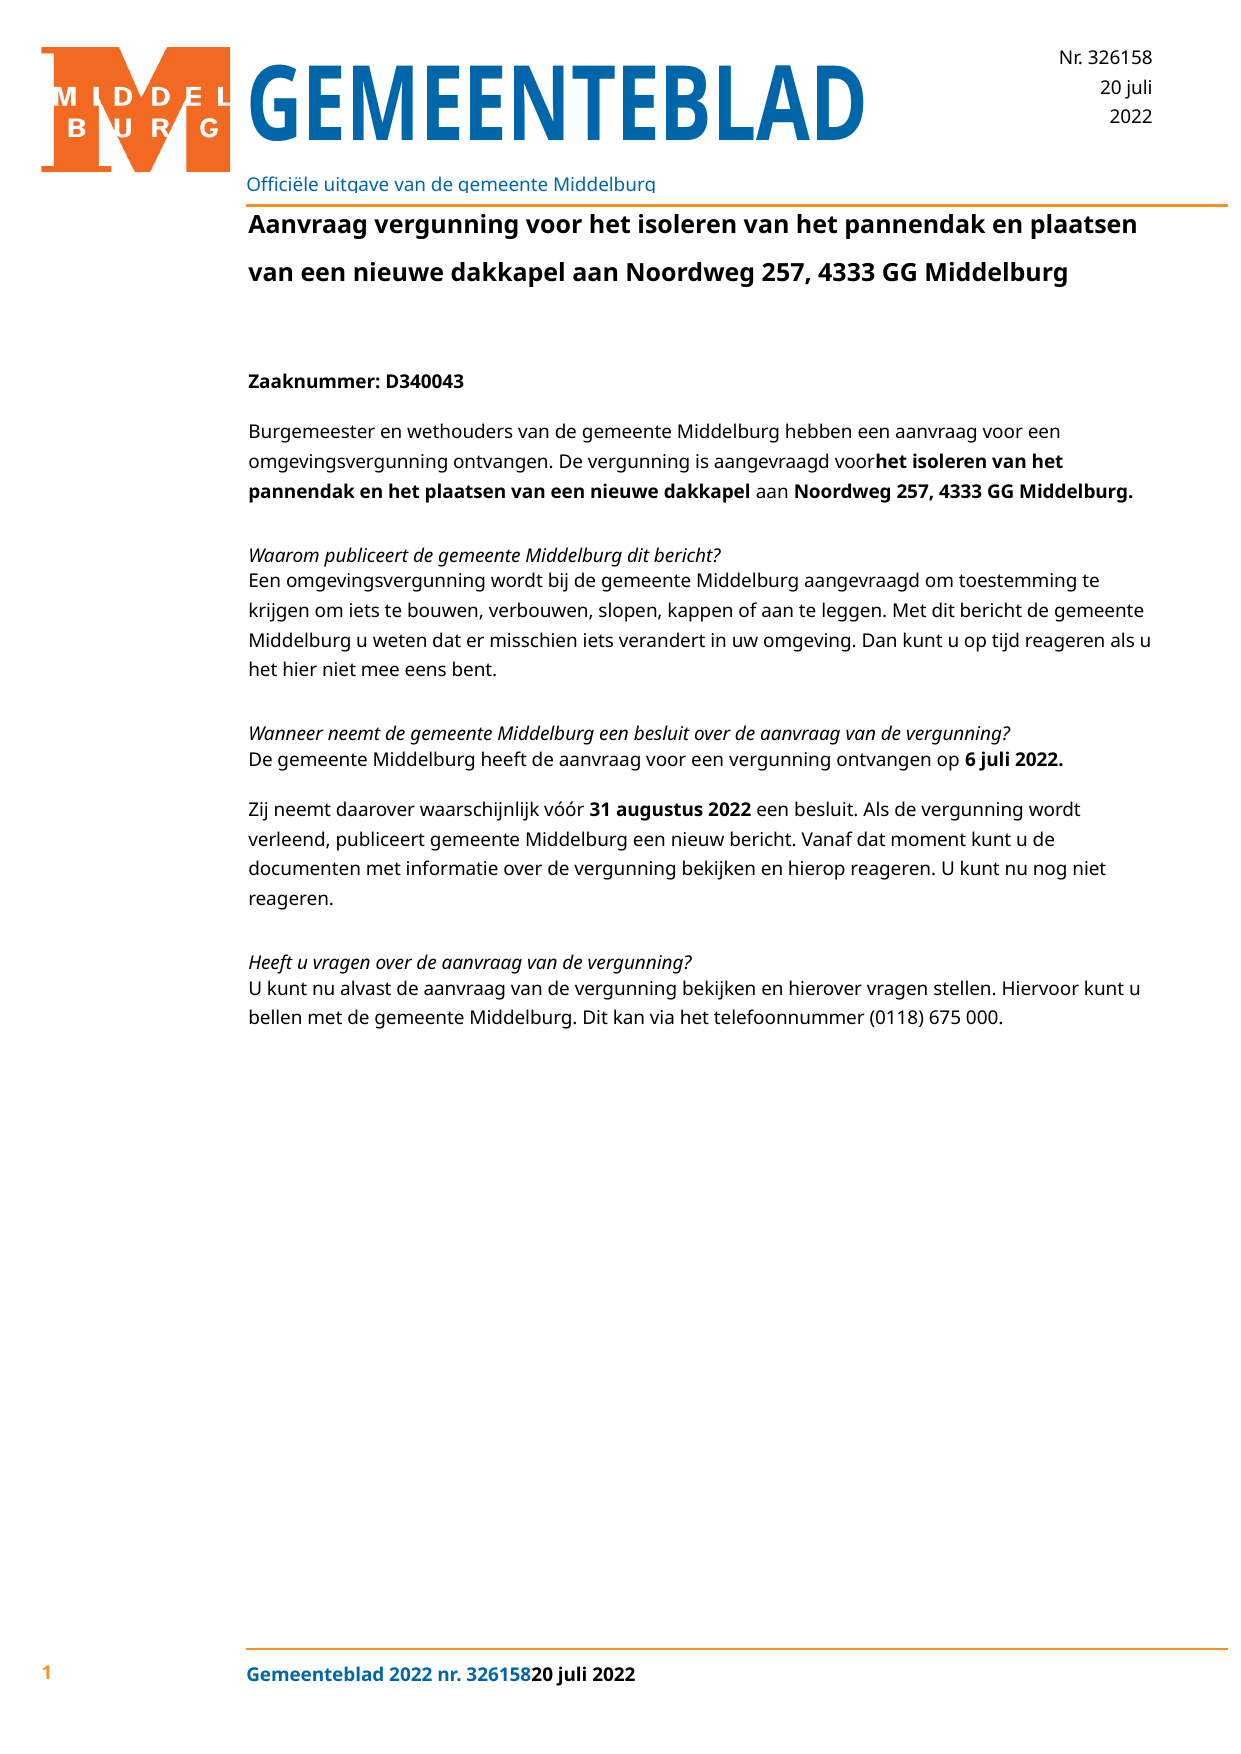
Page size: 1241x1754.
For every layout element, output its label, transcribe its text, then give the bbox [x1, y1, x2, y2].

text De gemeente Middelburg heeft de aanvraag voor een vergunning ontvangen op 6 juli 2022. [248, 746, 1152, 772]
text Burgemeester en wethouders van de gemeente Middelburg hebben een aanvraag voor een omgevingsvergunning ontvangen. De vergunning is aangevraagd voorhet isoleren van het pannendak en het plaatsen van een nieuwe dakkapel aan Noordweg 257, 4333 GG Middelburg. [248, 419, 1152, 504]
text Een omgevingsvergunning wordt bij de gemeente Middelburg aangevraagd om toestemming te krijgen om iets te bouwen, verbouwen, slopen, kappen of aan te leggen. Met dit bericht de gemeente Middelburg u weten dat er misschien iets verandert in uw omgeving. Dan kunt u op tijd reageren als u het hier niet mee eens bent. [248, 568, 1152, 682]
picture [41, 47, 231, 172]
text Aanvraag vergunning voor het isoleren van het pannendak en plaatsen van een nieuwe dakkapel aan Noordweg 257, 4333 GG Middelburg [248, 207, 1152, 288]
text Wanneer neemt de gemeente Middelburg een besluit over de aanvraag van de vergunning? [248, 720, 1152, 746]
text Zij neemt daarover waarschijnlijk vóór 31 augustus 2022 een besluit. Als de vergunning wordt verleend, publiceert gemeente Middelburg een nieuw bericht. Vanaf dat moment kunt u de documenten met informatie over de vergunning bekijken en hierop reageren. U kunt nu nog niet reageren. [248, 796, 1152, 911]
text Waarom publiceert de gemeente Middelburg dit bericht? [248, 542, 1152, 568]
text Zaaknummer: D340043 [248, 368, 1152, 394]
text U kunt nu alvast de aanvraag van de vergunning bekijken en hierover vragen stellen. Hiervoor kunt u bellen met de gemeente Middelburg. Dit kan via het telefoonnummer (0118) 675 000. [248, 975, 1152, 1030]
text Heeft u vragen over de aanvraag van de vergunning? [248, 949, 1152, 975]
